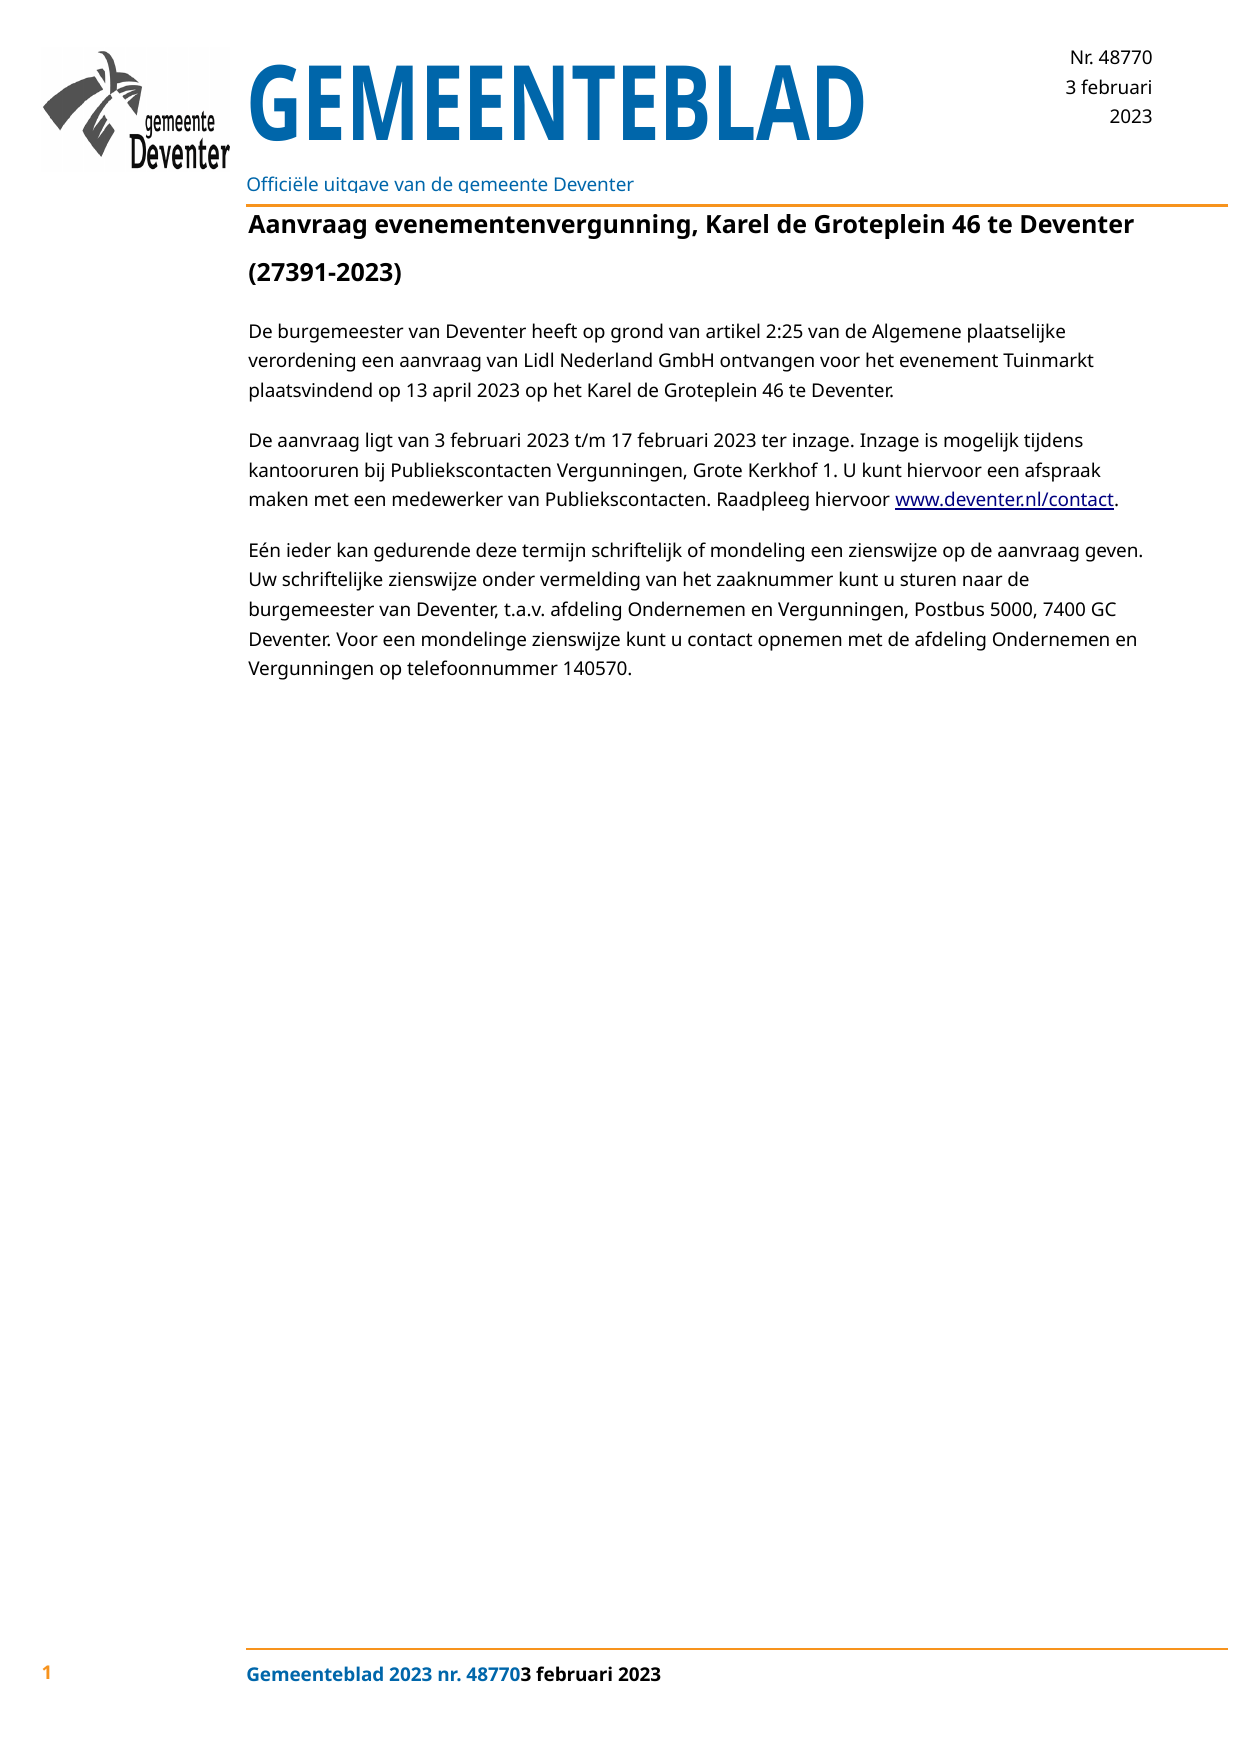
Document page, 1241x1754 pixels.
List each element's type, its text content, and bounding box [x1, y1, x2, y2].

text De burgemeester van Deventer heeft op grond van artikel 2:25 van de Algemene plaatselijke verordening een aanvraag van Lidl Nederland GmbH ontvangen voor het evenement Tuinmarkt plaatsvindend op 13 april 2023 op het Karel de Groteplein 46 te Deventer. [248, 318, 1152, 403]
text De aanvraag ligt van 3 februari 2023 t/m 17 februari 2023 ter inzage. Inzage is mogelijk tijdens kantooruren bij Publiekscontacten Vergunningen, Grote Kerkhof 1. U kunt hiervoor een afspraak maken met een medewerker van Publiekscontacten. Raadpleeg hiervoor www.deventer.nl/contact. [248, 427, 1152, 512]
text Aanvraag evenementenvergunning, Karel de Groteplein 46 te Deventer (27391-2023) [248, 207, 1152, 288]
text Eén ieder kan gedurende deze termijn schriftelijk of mondeling een zienswijze op de aanvraag geven. Uw schriftelijke zienswijze onder vermelding van het zaaknummer kunt u sturen naar de burgemeester van Deventer, t.a.v. afdeling Ondernemen en Vergunningen, Postbus 5000, 7400 GC Deventer. Voor een mondelinge zienswijze kunt u contact opnemen met de afdeling Ondernemen en Vergunningen op telefoonnummer 140570. [248, 537, 1152, 681]
picture [41, 47, 231, 172]
